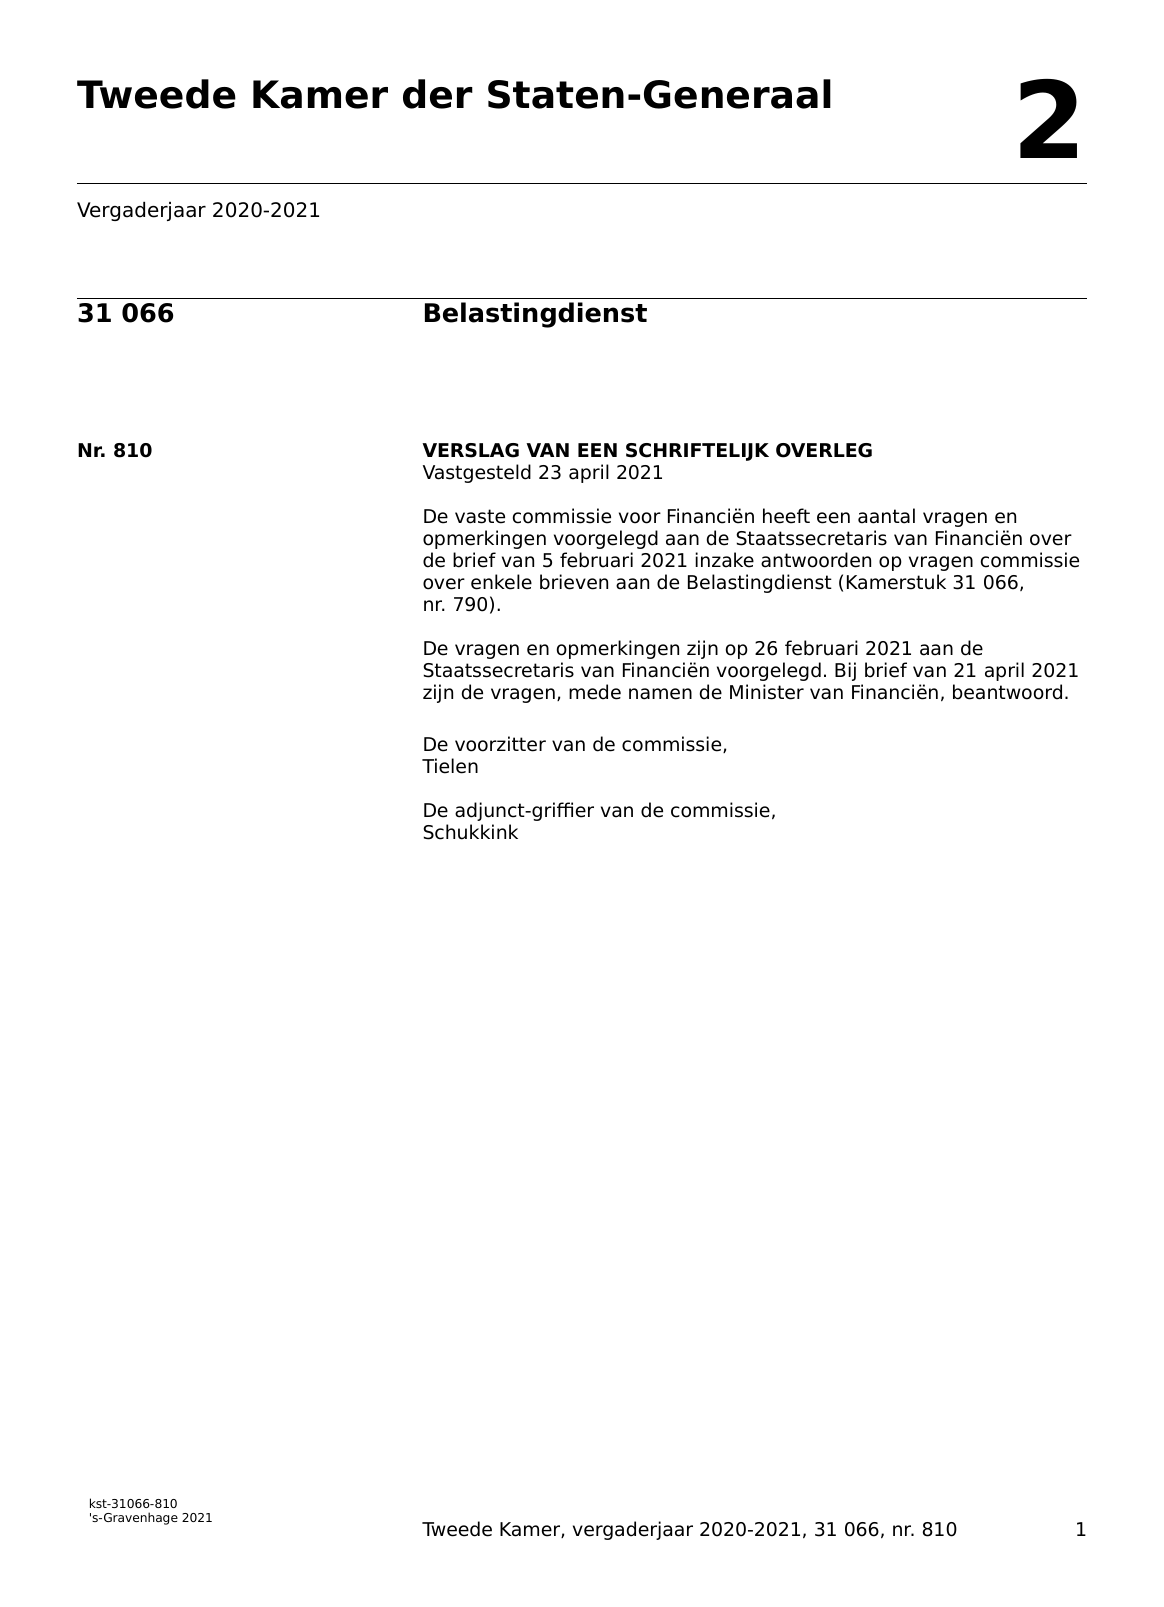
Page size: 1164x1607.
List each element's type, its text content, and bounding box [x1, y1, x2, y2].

subtitle Nr. 810 VERSLAG VAN EEN SCHRIFTELIJK OVERLEG [77, 440, 1087, 462]
text De vaste commissie voor Financiën heeft een aantal vragen en opmerkingen voorgelegd aan de Staatssecretaris van Financiën over de brief van 5 februari 2021 inzake antwoorden op vragen commissie over enkele brieven aan de Belastingdienst (Kamerstuk 31 066, nr. 790). [422, 506, 1087, 616]
table_header 2 [886, 59, 1087, 183]
text De vragen en opmerkingen zijn op 26 februari 2021 aan de Staatssecretaris van Financiën voorgelegd. Bij brief van 21 april 2021 zijn de vragen, mede namen de Minister van Financiën, beantwoord. [422, 638, 1087, 704]
table_cell Vergaderjaar 2020-2021 [77, 184, 1087, 298]
text De voorzitter van de commissie, Tielen [422, 734, 1087, 778]
table_header Tweede Kamer der Staten-Generaal [77, 59, 886, 183]
text De adjunct-griffier van de commissie, Schukkink [422, 800, 1087, 844]
subtitle 31 066 Belastingdienst [77, 299, 1087, 329]
text kst-31066-810 [88, 1497, 323, 1511]
text 's-Gravenhage 2021 [88, 1511, 323, 1525]
text Vastgesteld 23 april 2021 [422, 462, 1087, 484]
